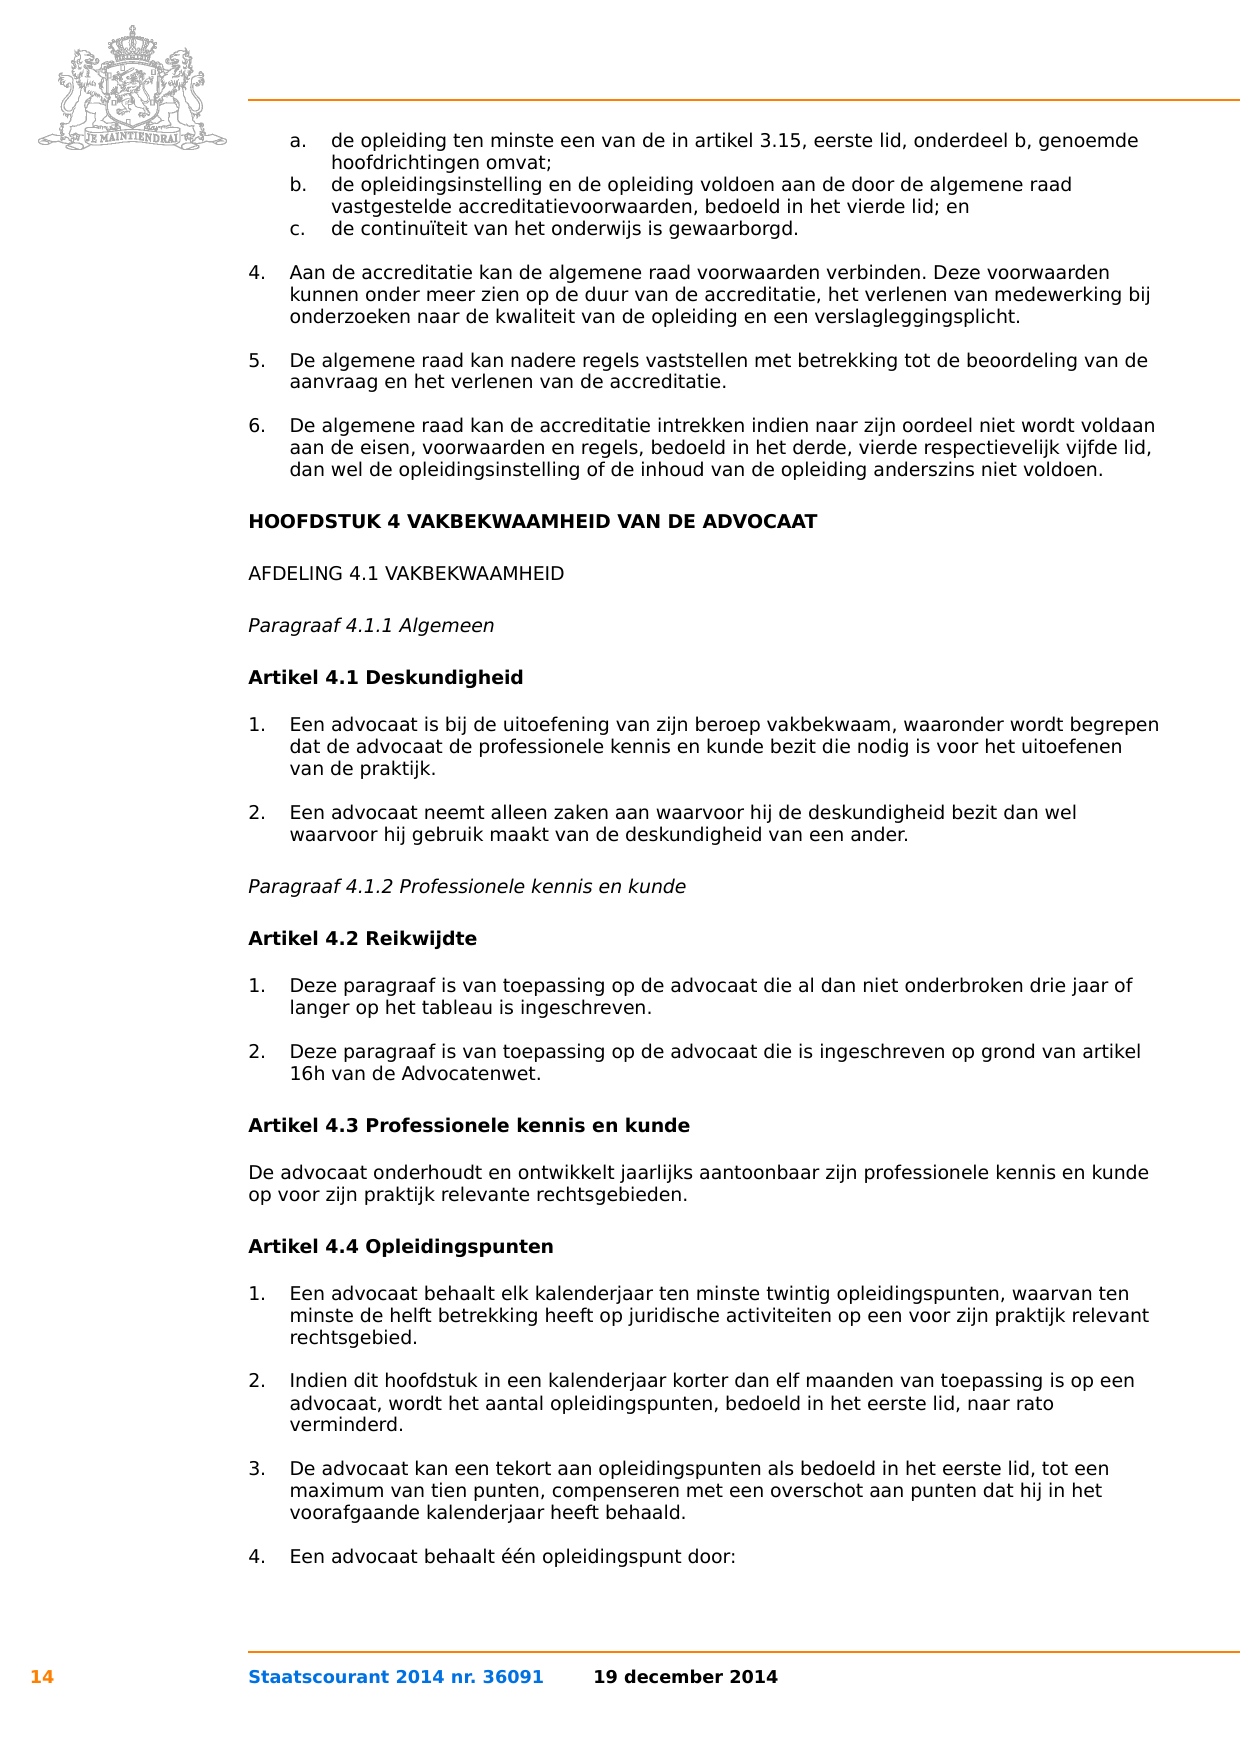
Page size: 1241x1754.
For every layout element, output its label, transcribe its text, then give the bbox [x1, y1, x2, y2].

text 2. Deze paragraaf is van toepassing op de advocaat die is ingeschreven op grond van artikel 16h van de Advocatenwet. [248, 1041, 1163, 1085]
subtitle Artikel 4.2 Reikwijdte [248, 928, 1163, 950]
subtitle HOOFDSTUK 4 VAKBEKWAAMHEID VAN DE ADVOCAAT [248, 511, 1163, 533]
picture [38, 25, 227, 150]
text De advocaat onderhoudt en ontwikkelt jaarlijks aantoonbaar zijn professionele kennis en kunde op voor zijn praktijk relevante rechtsgebieden. [248, 1162, 1163, 1206]
text 5. De algemene raad kan nadere regels vaststellen met betrekking tot de beoordeling van de aanvraag en het verlenen van de accreditatie. [248, 349, 1163, 393]
text b. de opleidingsinstelling en de opleiding voldoen aan de door de algemene raad vastgestelde accreditatievoorwaarden, bedoeld in het vierde lid; en [289, 174, 1163, 218]
text 1. Deze paragraaf is van toepassing op de advocaat die al dan niet onderbroken drie jaar of langer op het tableau is ingeschreven. [248, 975, 1163, 1019]
subtitle Artikel 4.1 Deskundigheid [248, 667, 1163, 689]
text 3. De advocaat kan een tekort aan opleidingspunten als bedoeld in het eerste lid, tot een maximum van tien punten, compenseren met een overschot aan punten dat hij in het voorafgaande kalenderjaar heeft behaald. [248, 1458, 1163, 1524]
subtitle Paragraaf 4.1.1 Algemeen [248, 615, 1163, 637]
text 6. De algemene raad kan de accreditatie intrekken indien naar zijn oordeel niet wordt voldaan aan de eisen, voorwaarden en regels, bedoeld in het derde, vierde respectievelijk vijfde lid, dan wel de opleidingsinstelling of de inhoud van de opleiding anderszins niet voldoen. [248, 415, 1163, 481]
subtitle Paragraaf 4.1.2 Professionele kennis en kunde [248, 876, 1163, 898]
text c. de continuïteit van het onderwijs is gewaarborgd. [289, 218, 1163, 240]
text 4. Aan de accreditatie kan de algemene raad voorwaarden verbinden. Deze voorwaarden kunnen onder meer zien op de duur van de accreditatie, het verlenen van medewerking bij onderzoeken naar de kwaliteit van de opleiding en een verslagleggingsplicht. [248, 262, 1163, 328]
subtitle Artikel 4.3 Professionele kennis en kunde [248, 1115, 1163, 1137]
text 2. Indien dit hoofdstuk in een kalenderjaar korter dan elf maanden van toepassing is op een advocaat, wordt het aantal opleidingspunten, bedoeld in het eerste lid, naar rato verminderd. [248, 1370, 1163, 1436]
text a. de opleiding ten minste een van de in artikel 3.15, eerste lid, onderdeel b, genoemde hoofdrichtingen omvat; [289, 130, 1163, 174]
subtitle AFDELING 4.1 VAKBEKWAAMHEID [248, 563, 1163, 585]
text 4. Een advocaat behaalt één opleidingspunt door: [248, 1546, 1163, 1568]
text 1. Een advocaat is bij de uitoefening van zijn beroep vakbekwaam, waaronder wordt begrepen dat de advocaat de professionele kennis en kunde bezit die nodig is voor het uitoefenen van de praktijk. [248, 714, 1163, 780]
subtitle Artikel 4.4 Opleidingspunten [248, 1236, 1163, 1258]
text 2. Een advocaat neemt alleen zaken aan waarvoor hij de deskundigheid bezit dan wel waarvoor hij gebruik maakt van de deskundigheid van een ander. [248, 802, 1163, 846]
text 1. Een advocaat behaalt elk kalenderjaar ten minste twintig opleidingspunten, waarvan ten minste de helft betrekking heeft op juridische activiteiten op een voor zijn praktijk relevant rechtsgebied. [248, 1283, 1163, 1348]
